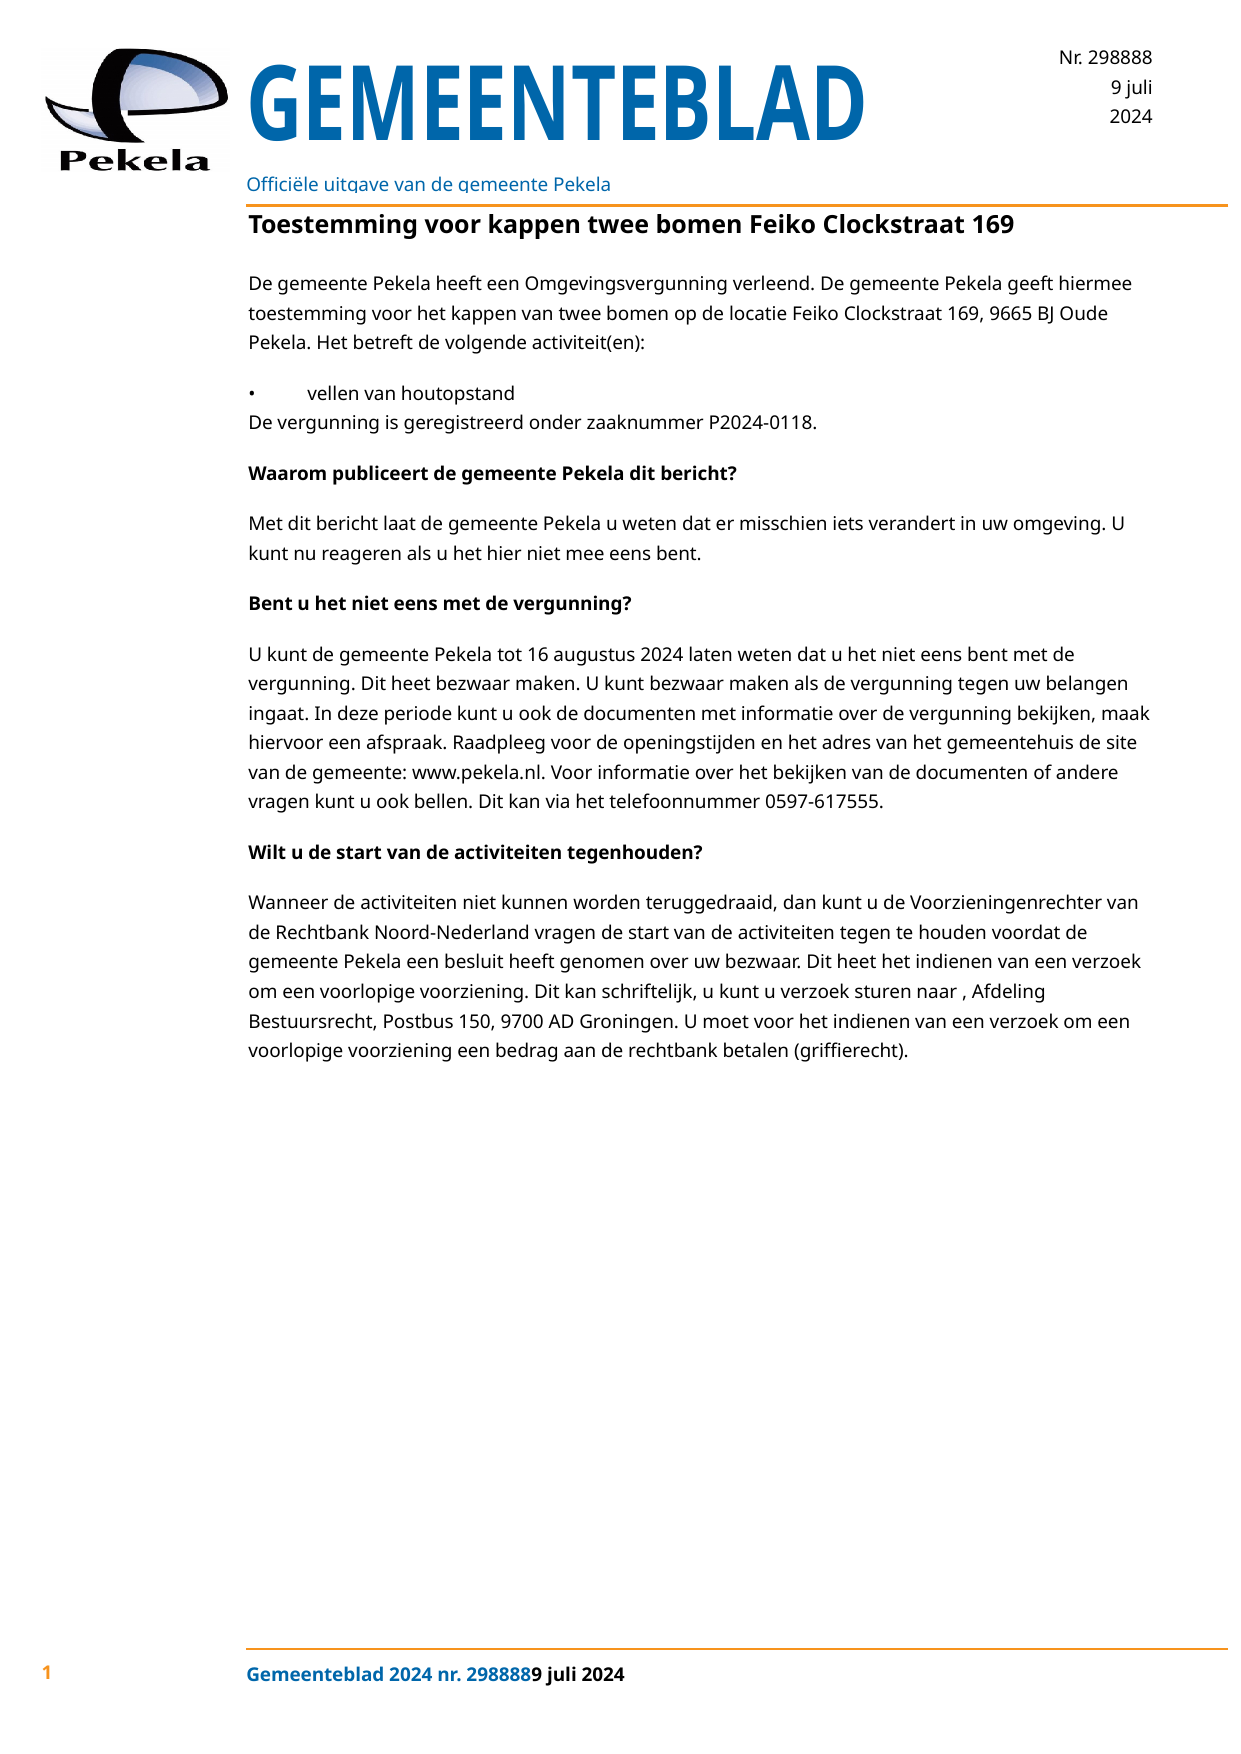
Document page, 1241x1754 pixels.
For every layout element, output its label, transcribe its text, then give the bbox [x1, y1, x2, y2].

text De vergunning is geregistreerd onder zaaknummer P2024-0118. [248, 409, 1152, 435]
text Bent u het niet eens met de vergunning? [248, 590, 1152, 616]
text U kunt de gemeente Pekela tot 16 augustus 2024 laten weten dat u het niet eens bent met de vergunning. Dit heet bezwaar maken. U kunt bezwaar maken als de vergunning tegen uw belangen ingaat. In deze periode kunt u ook de documenten met informatie over de vergunning bekijken, maak hiervoor een afspraak. Raadpleeg voor de openingstijden en het adres van het gemeentehuis de site van de gemeente: www.pekela.nl. Voor informatie over het bekijken van de documenten of andere vragen kunt u ook bellen. Dit kan via het telefoonnummer 0597-617555. [248, 641, 1152, 814]
text De gemeente Pekela heeft een Omgevingsvergunning verleend. De gemeente Pekela geeft hiermee toestemming voor het kappen van twee bomen op de locatie Feiko Clockstraat 169, 9665 BJ Oude Pekela. Het betreft de volgende activiteit(en): [248, 270, 1152, 355]
text Toestemming voor kappen twee bomen Feiko Clockstraat 169 [248, 207, 1152, 241]
text Waarom publiceert de gemeente Pekela dit bericht? [248, 460, 1152, 486]
text Wanneer de activiteiten niet kunnen worden teruggedraaid, dan kunt u de Voorzieningenrechter van de Rechtbank Noord-Nederland vragen de start van de activiteiten tegen te houden voordat de gemeente Pekela een besluit heeft genomen over uw bezwaar. Dit heet het indienen van een verzoek om een voorlopige voorziening. Dit kan schriftelijk, u kunt u verzoek sturen naar , Afdeling Bestuursrecht, Postbus 150, 9700 AD Groningen. U moet voor het indienen van een verzoek om een voorlopige voorziening een bedrag aan de rechtbank betalen (griffierecht). [248, 889, 1152, 1063]
picture [41, 47, 231, 172]
text Met dit bericht laat de gemeente Pekela u weten dat er misschien iets verandert in uw omgeving. U kunt nu reageren als u het hier niet mee eens bent. [248, 510, 1152, 566]
text Wilt u de start van de activiteiten tegenhouden? [248, 839, 1152, 865]
list vellen van houtopstand [248, 380, 1152, 406]
